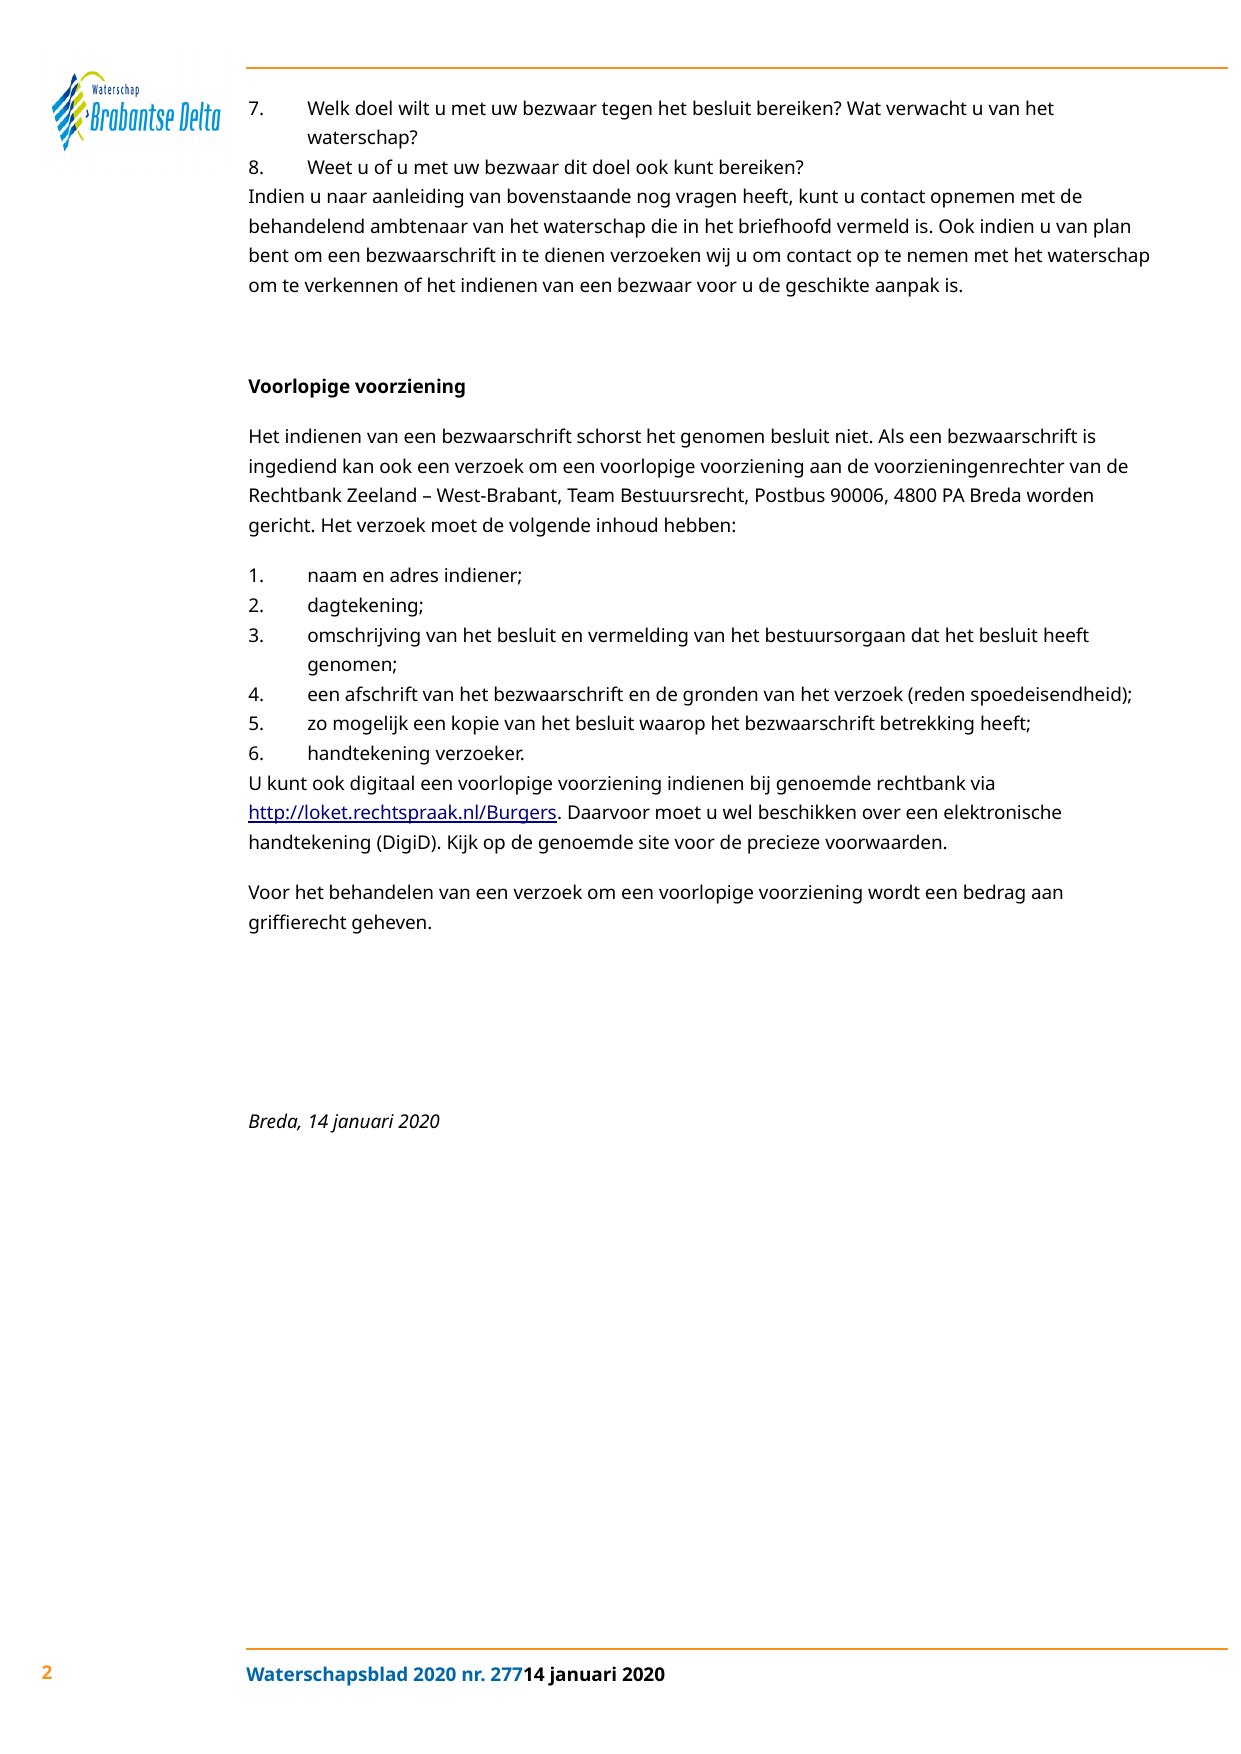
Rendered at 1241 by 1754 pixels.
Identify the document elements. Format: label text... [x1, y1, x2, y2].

picture [41, 47, 231, 172]
list dagtekening; [248, 592, 1152, 618]
text U kunt ook digitaal een voorlopige voorziening indienen bij genoemde rechtbank via http://loket.rechtspraak.nl/Burgers. Daarvoor moet u wel beschikken over een elektronische handtekening (DigiD). Kijk op de genoemde site voor de precieze voorwaarden. [248, 770, 1152, 855]
list Weet u of u met uw bezwaar dit doel ook kunt bereiken? [248, 154, 1152, 180]
list naam en adres indiener; [248, 563, 1152, 588]
list een afschrift van het bezwaarschrift en de gronden van het verzoek (reden spoedeisendheid); [248, 681, 1152, 707]
list zo mogelijk een kopie van het besluit waarop het bezwaarschrift betrekking heeft; [248, 711, 1152, 736]
text Voorlopige voorziening [248, 373, 1152, 399]
text Het indienen van een bezwaarschrift schorst het genomen besluit niet. Als een bezwaarschrift is ingediend kan ook een verzoek om een voorlopige voorziening aan de voorzieningenrechter van de Rechtbank Zeeland – West-Brabant, Team Bestuursrecht, Postbus 90006, 4800 PA Breda worden gericht. Het verzoek moet de volgende inhoud hebben: [248, 423, 1152, 538]
list Welk doel wilt u met uw bezwaar tegen het besluit bereiken? Wat verwacht u van het waterschap? [248, 95, 1152, 150]
text Voor het behandelen van een verzoek om een voorlopige voorziening wordt een bedrag aan griffierecht geheven. [248, 879, 1152, 935]
list omschrijving van het besluit en vermelding van het bestuursorgaan dat het besluit heeft genomen; [248, 622, 1152, 677]
text Indien u naar aanleiding van bovenstaande nog vragen heeft, kunt u contact opnemen met de behandelend ambtenaar van het waterschap die in het briefhoofd vermeld is. Ook indien u van plan bent om een bezwaarschrift in te dienen verzoeken wij u om contact op te nemen met het waterschap om te verkennen of het indienen van een bezwaar voor u de geschikte aanpak is. [248, 183, 1152, 298]
text Breda, 14 januari 2020 [248, 1108, 1152, 1134]
list handtekening verzoeker. [248, 740, 1152, 766]
